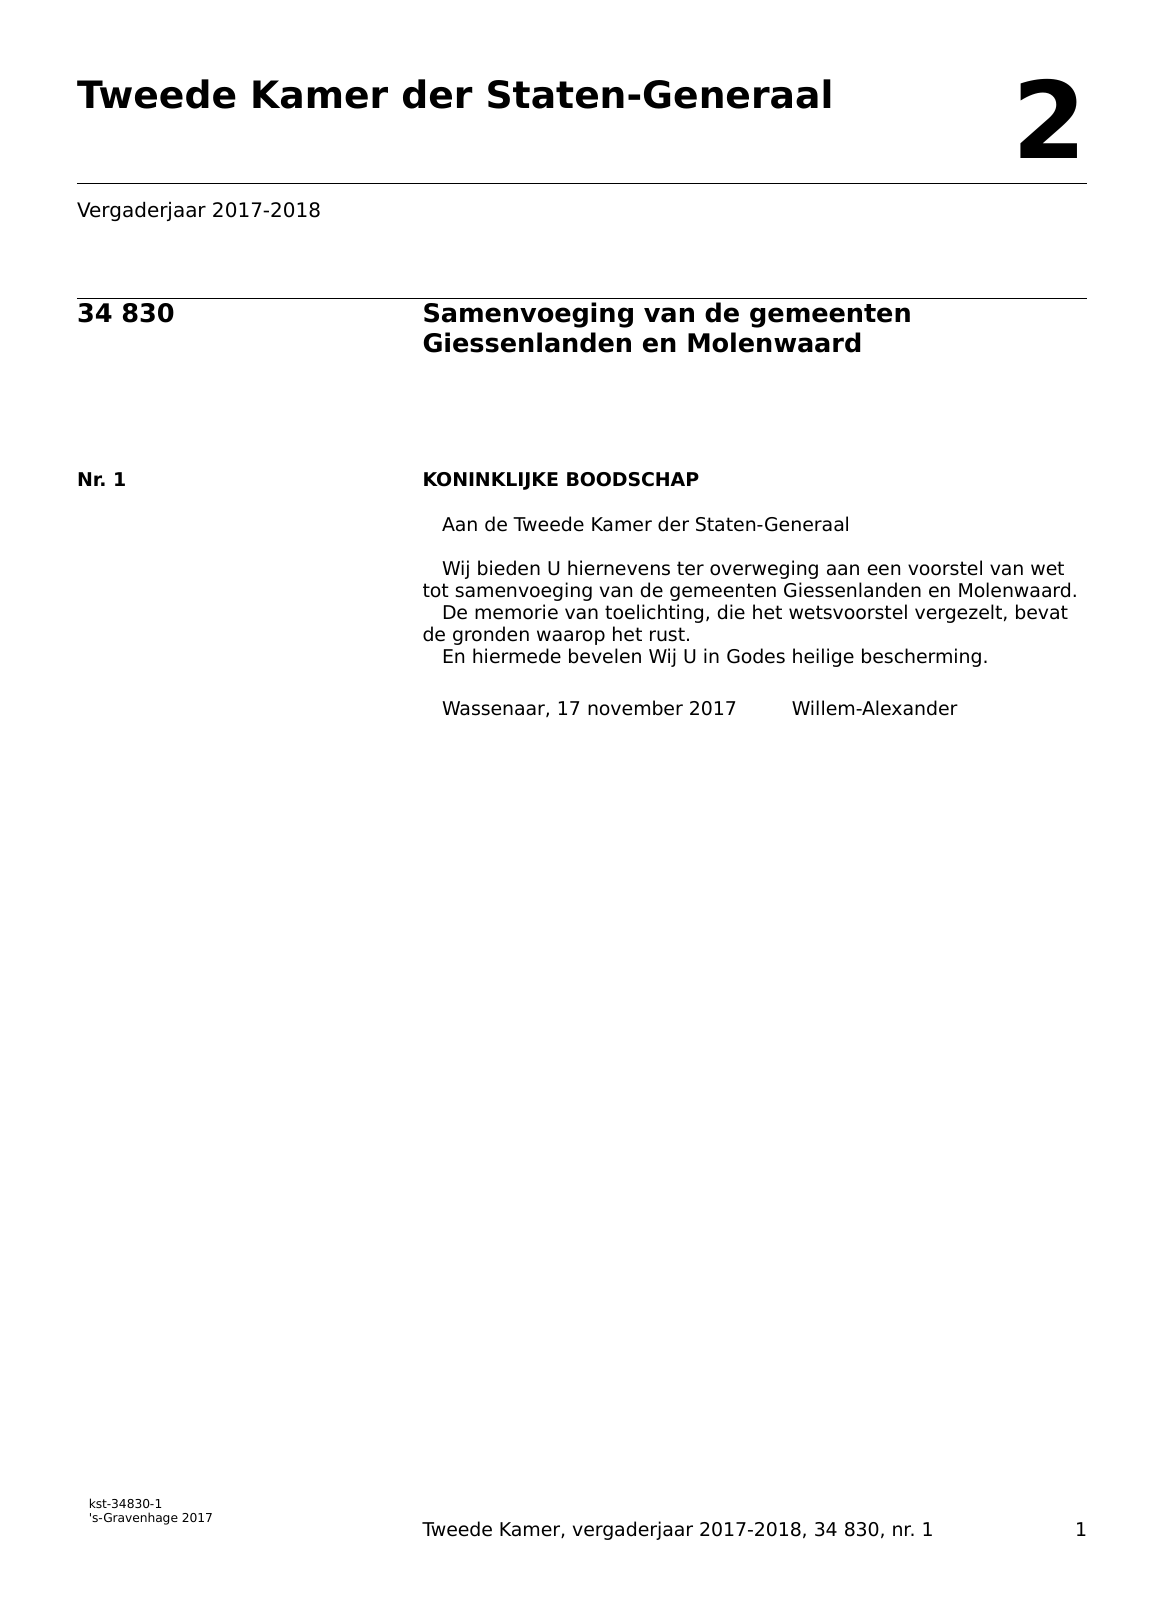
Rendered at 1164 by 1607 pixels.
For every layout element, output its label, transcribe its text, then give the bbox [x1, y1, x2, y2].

table_header Tweede Kamer der Staten-Generaal [77, 59, 886, 183]
text kst-34830-1 [88, 1497, 323, 1511]
text 's-Gravenhage 2017 [88, 1511, 323, 1525]
text Wassenaar, 17 november 2017 Willem-Alexander [422, 698, 1087, 719]
text De memorie van toelichting, die het wetsvoorstel vergezelt, bevat de gronden waarop het rust. [422, 602, 1087, 646]
table_cell Vergaderjaar 2017-2018 [77, 184, 1087, 298]
text Aan de Tweede Kamer der Staten-Generaal [422, 513, 1087, 536]
text En hiermede bevelen Wij U in Godes heilige bescherming. [422, 646, 1087, 668]
text Wij bieden U hiernevens ter overweging aan een voorstel van wet tot samenvoeging van de gemeenten Giessenlanden en Molenwaard. [422, 558, 1087, 602]
subtitle Nr. 1 KONINKLIJKE BOODSCHAP [77, 469, 1087, 491]
table_header 2 [886, 59, 1087, 183]
subtitle 34 830 Samenvoeging van de gemeenten Giessenlanden en Molenwaard [77, 299, 1087, 358]
